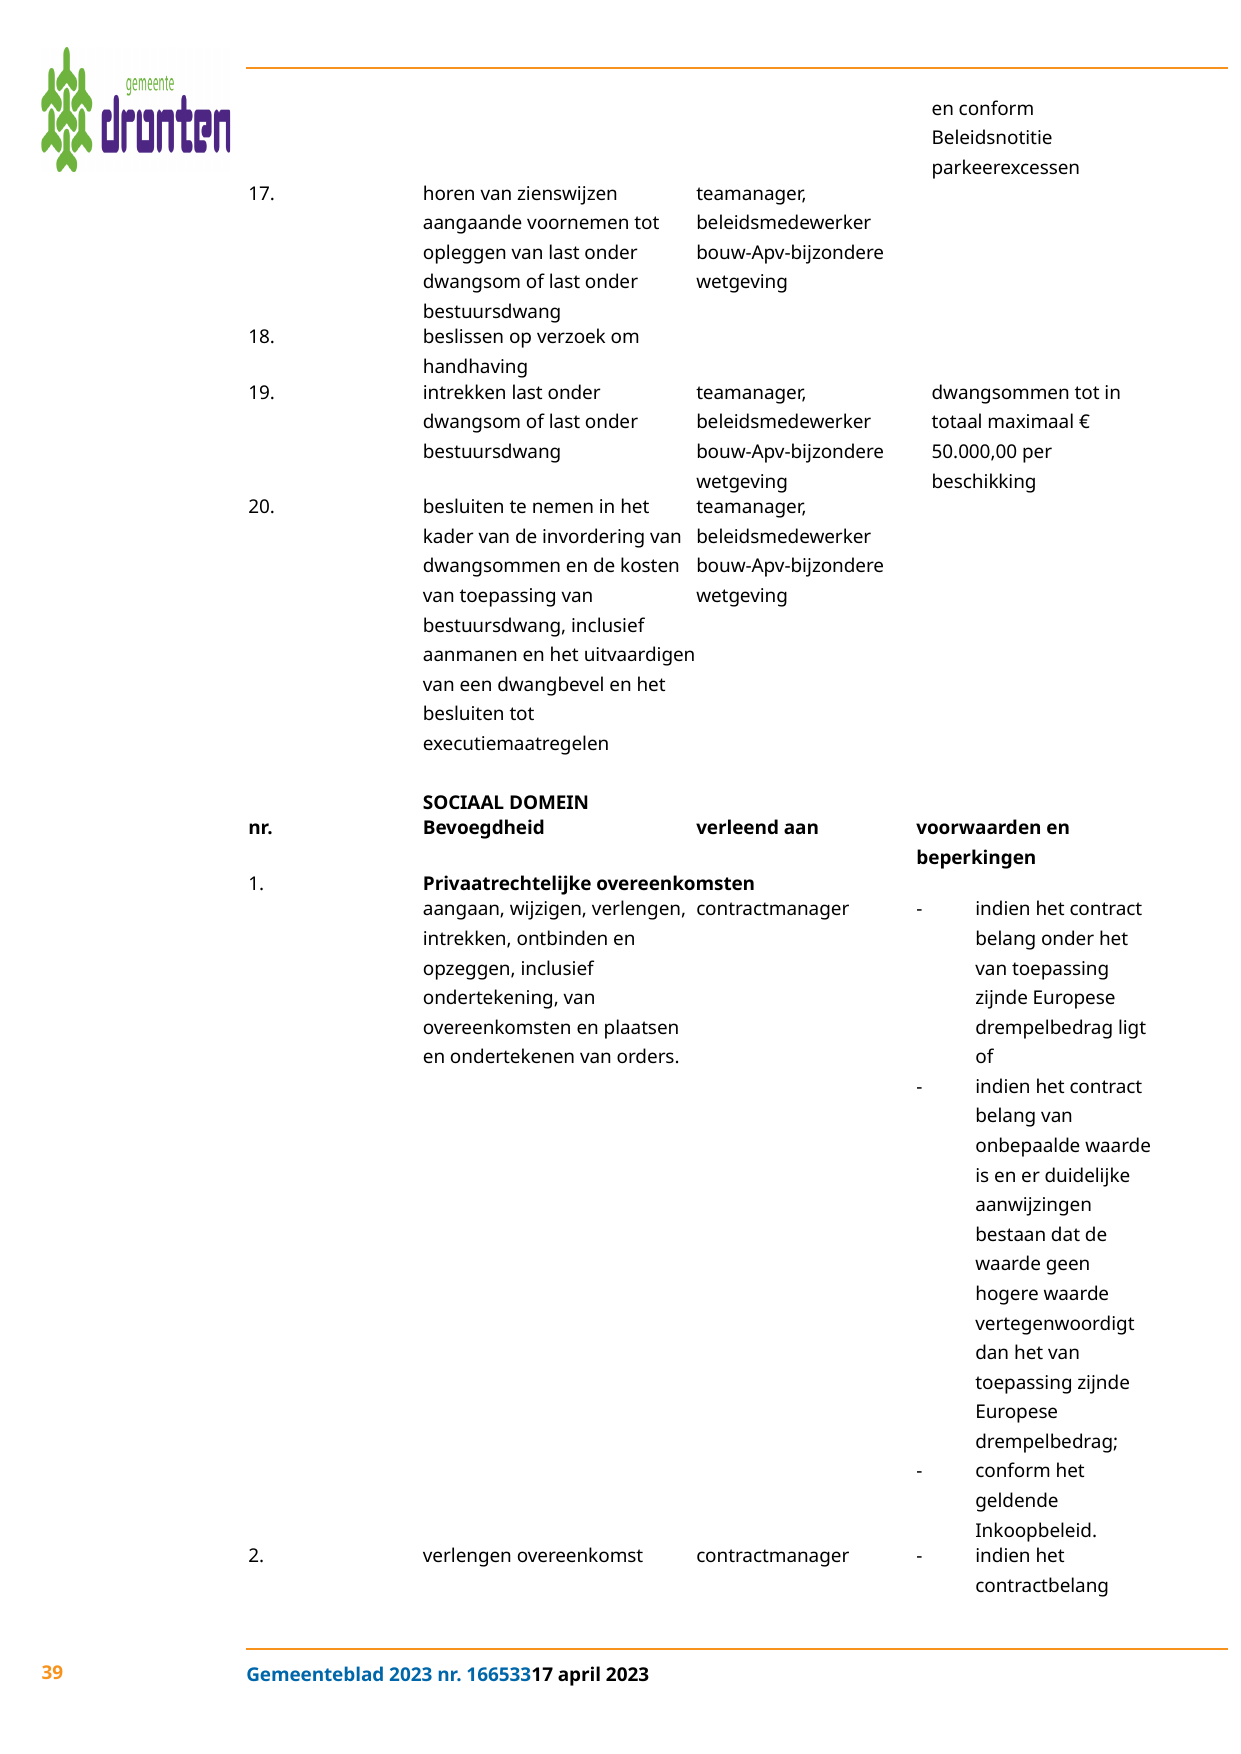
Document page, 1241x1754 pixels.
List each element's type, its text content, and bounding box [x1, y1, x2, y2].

table_header SOCIAAL DOMEIN [423, 789, 1152, 814]
table_cell [248, 896, 423, 1543]
table_cell contractmanager [696, 1543, 916, 1598]
table_cell 20. [248, 494, 423, 756]
table_cell 18. [248, 324, 423, 379]
table_cell [423, 95, 696, 180]
table_cell intrekken last onder dwangsom of last onder bestuursdwang [423, 379, 696, 493]
table_cell en conform Beleidsnotitie parkeerexcessen [931, 95, 1152, 180]
table_cell Bevoegdheid [423, 815, 696, 870]
table_cell horen van zienswijzen aangaande voornemen tot opleggen van last onder dwangsom of last onder bestuursdwang [423, 180, 696, 324]
table_cell indien het contract belang onder het van toepassing zijnde Europese drempelbedrag ligt of indien het contract belang van onbepaalde waarde is en er duidelijke aanwijzingen bestaan dat de waarde geen hogere waarde vertegenwoordigt dan het van toepassing zijnde Europese drempelbedrag; conform het geldende Inkoopbeleid. [916, 896, 1152, 1543]
table_cell [696, 95, 931, 180]
table_cell indien het contractbelang [916, 1543, 1152, 1598]
table_cell [931, 180, 1152, 379]
table_cell voorwaarden en beperkingen [916, 815, 1152, 870]
table_cell beslissen op verzoek om handhaving [423, 324, 696, 379]
table_cell [248, 95, 423, 180]
table_cell besluiten te nemen in het kader van de invordering van dwangsommen en de kosten van toepassing van bestuursdwang, inclusief aanmanen en het uitvaardigen van een dwangbevel en het besluiten tot executiemaatregelen [423, 494, 696, 756]
table_cell verlengen overeenkomst [423, 1543, 696, 1598]
table_cell nr. [248, 815, 423, 870]
table_cell teamanager, beleidsmedewerker bouw-Apv-bijzondere wetgeving [696, 379, 931, 493]
table_header [248, 789, 423, 814]
table_cell [931, 494, 1152, 756]
table_cell Privaatrechtelijke overeenkomsten [423, 870, 1152, 896]
picture [41, 47, 231, 172]
table_cell 1. [248, 870, 423, 896]
table_cell 2. [248, 1543, 423, 1598]
table_cell 17. [248, 180, 423, 324]
table_cell teamanager, beleidsmedewerker bouw-Apv-bijzondere wetgeving [696, 180, 931, 379]
table_cell 19. [248, 379, 423, 493]
table_cell aangaan, wijzigen, verlengen, intrekken, ontbinden en opzeggen, inclusief ondertekening, van overeenkomsten en plaatsen en ondertekenen van orders. [423, 896, 696, 1543]
table_cell verleend aan [696, 815, 916, 870]
table_cell teamanager, beleidsmedewerker bouw-Apv-bijzondere wetgeving [696, 494, 931, 756]
table_cell dwangsommen tot in totaal maximaal € 50.000,00 per beschikking [931, 379, 1152, 493]
table_cell contractmanager [696, 896, 916, 1543]
